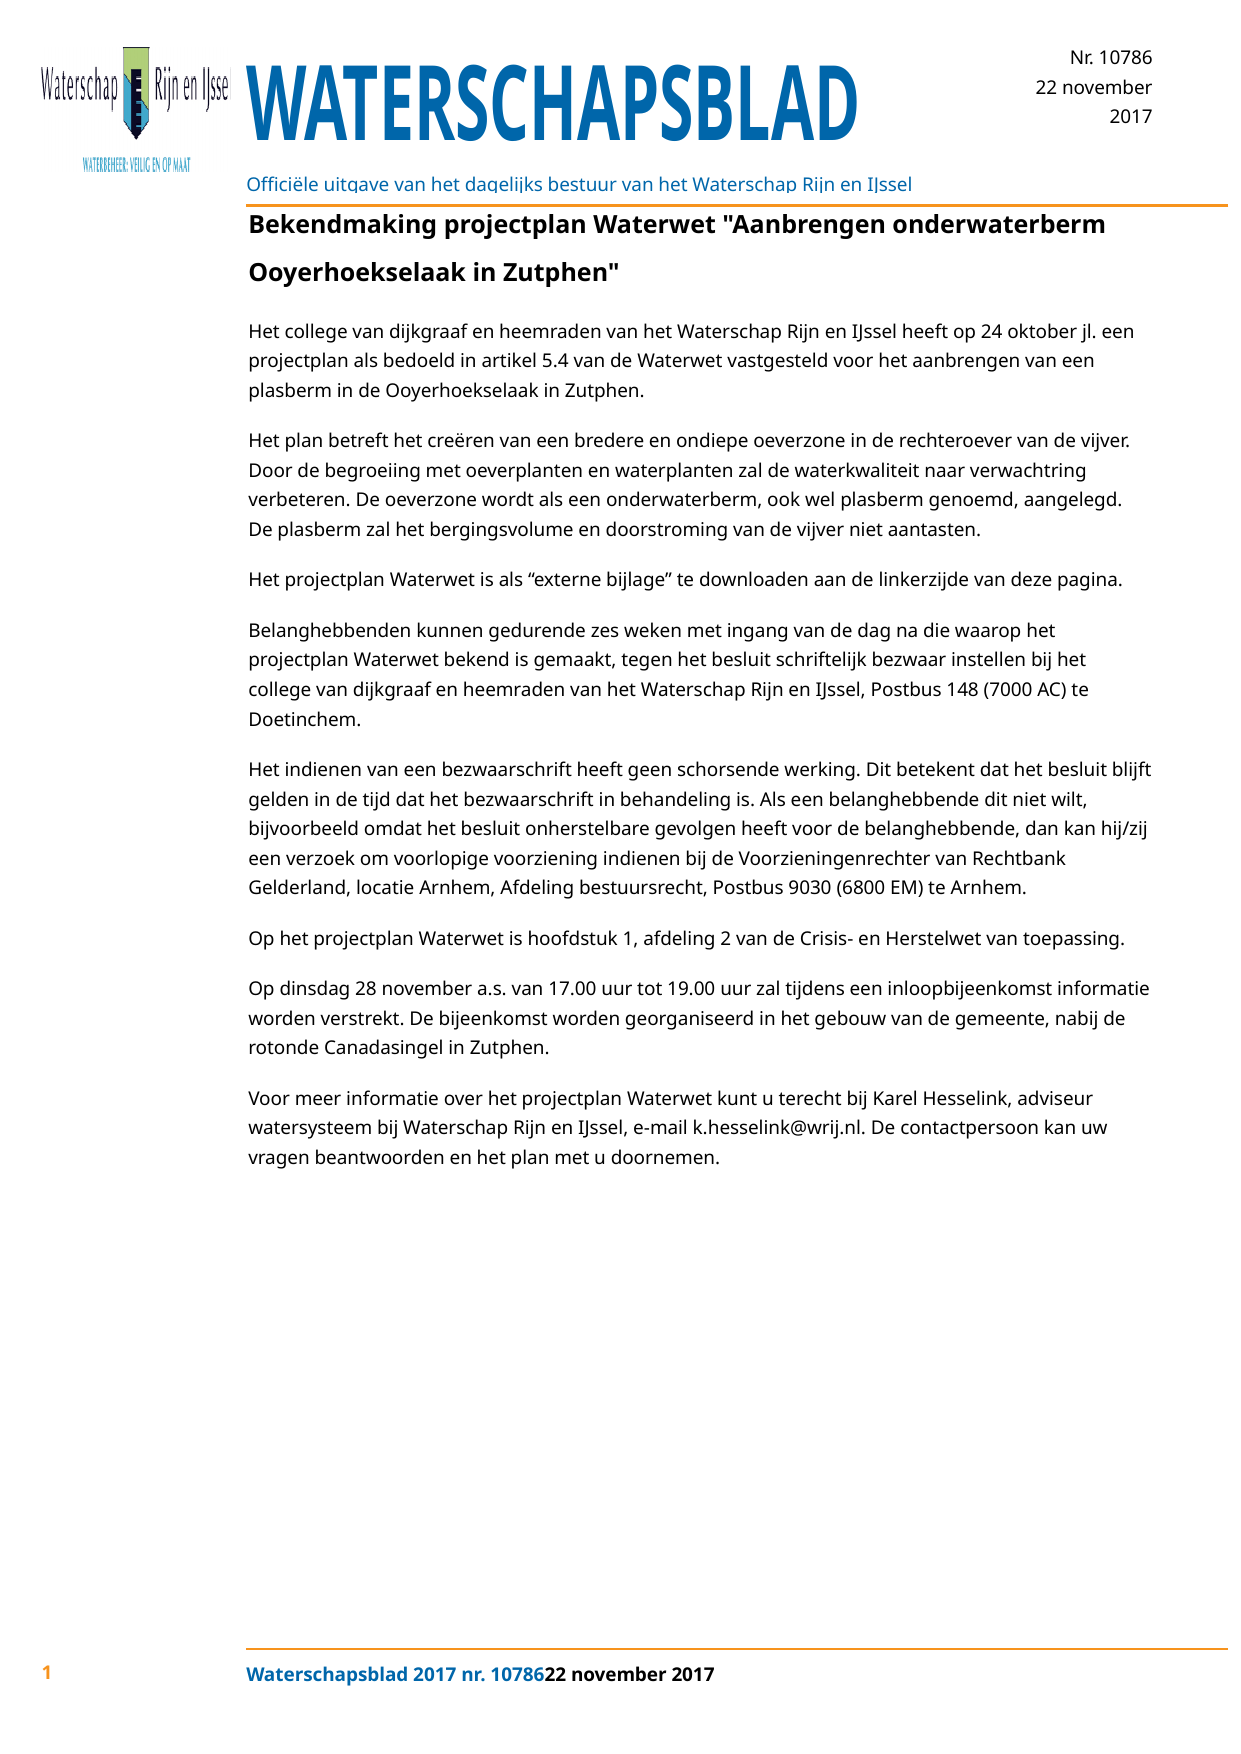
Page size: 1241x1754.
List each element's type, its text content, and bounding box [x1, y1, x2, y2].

text Het college van dijkgraaf en heemraden van het Waterschap Rijn en IJssel heeft op 24 oktober jl. een projectplan als bedoeld in artikel 5.4 van de Waterwet vastgesteld voor het aanbrengen van een plasberm in de Ooyerhoekselaak in Zutphen. [248, 318, 1152, 403]
text Voor meer informatie over het projectplan Waterwet kunt u terecht bij Karel Hesselink, adviseur watersysteem bij Waterschap Rijn en IJssel, e-mail k.hesselink@wrij.nl. De contactpersoon kan uw vragen beantwoorden en het plan met u doornemen. [248, 1085, 1152, 1170]
text Het indienen van een bezwaarschrift heeft geen schorsende werking. Dit betekent dat het besluit blijft gelden in de tijd dat het bezwaarschrift in behandeling is. Als een belanghebbende dit niet wilt, bijvoorbeeld omdat het besluit onherstelbare gevolgen heeft voor de belanghebbende, dan kan hij/zij een verzoek om voorlopige voorziening indienen bij de Voorzieningenrechter van Rechtbank Gelderland, locatie Arnhem, Afdeling bestuursrecht, Postbus 9030 (6800 EM) te Arnhem. [248, 756, 1152, 900]
picture [41, 47, 231, 172]
text Op het projectplan Waterwet is hoofdstuk 1, afdeling 2 van de Crisis- en Herstelwet van toepassing. [248, 925, 1152, 951]
text Op dinsdag 28 november a.s. van 17.00 uur tot 19.00 uur zal tijdens een inloopbijeenkomst informatie worden verstrekt. De bijeenkomst worden georganiseerd in het gebouw van de gemeente, nabij de rotonde Canadasingel in Zutphen. [248, 975, 1152, 1060]
text Bekendmaking projectplan Waterwet "Aanbrengen onderwaterberm Ooyerhoekselaak in Zutphen" [248, 207, 1152, 288]
text Het plan betreft het creëren van een bredere en ondiepe oeverzone in de rechteroever van de vijver. Door de begroeiing met oeverplanten en waterplanten zal de waterkwaliteit naar verwachtring verbeteren. De oeverzone wordt als een onderwaterberm, ook wel plasberm genoemd, aangelegd. De plasberm zal het bergingsvolume en doorstroming van de vijver niet aantasten. [248, 427, 1152, 542]
text Het projectplan Waterwet is als “externe bijlage” te downloaden aan de linkerzijde van deze pagina. [248, 567, 1152, 592]
text Belanghebbenden kunnen gedurende zes weken met ingang van de dag na die waarop het projectplan Waterwet bekend is gemaakt, tegen het besluit schriftelijk bezwaar instellen bij het college van dijkgraaf en heemraden van het Waterschap Rijn en IJssel, Postbus 148 (7000 AC) te Doetinchem. [248, 617, 1152, 732]
